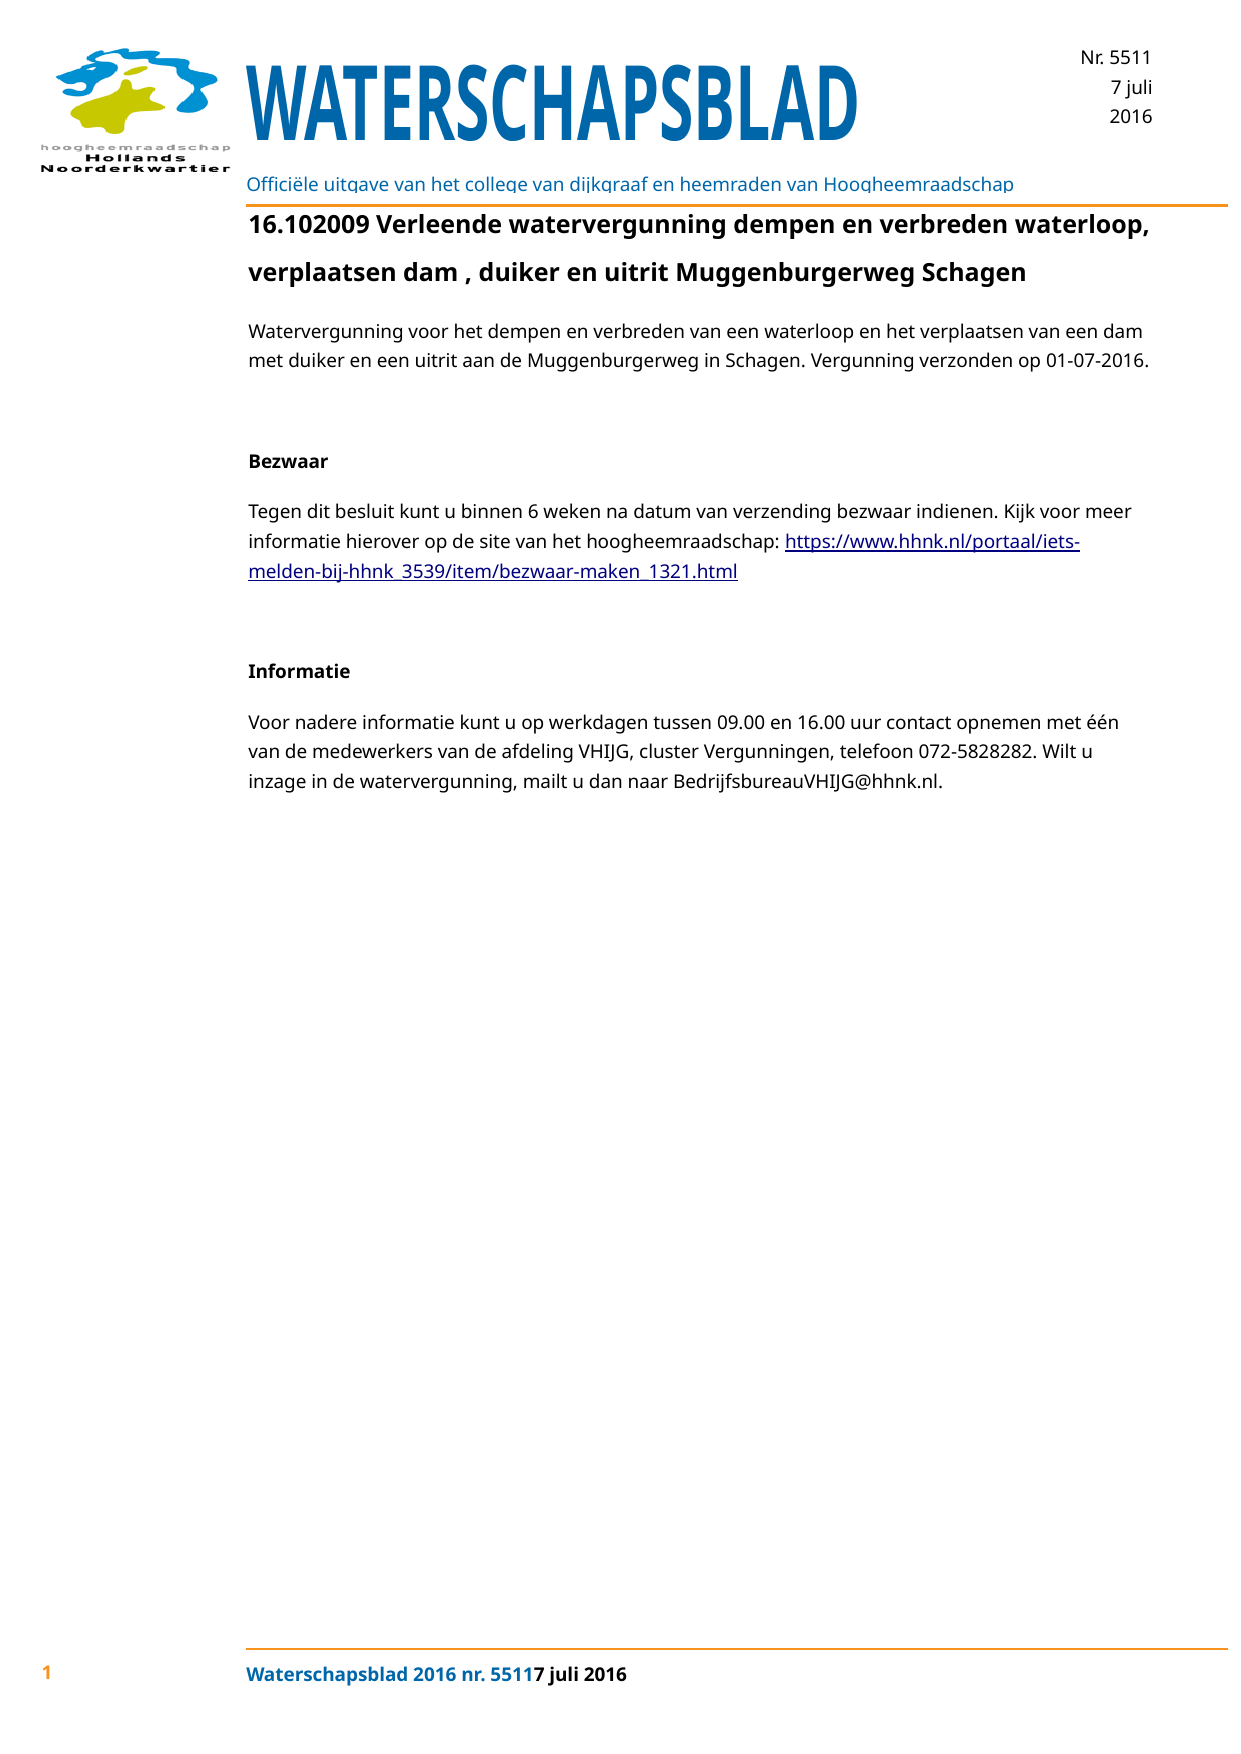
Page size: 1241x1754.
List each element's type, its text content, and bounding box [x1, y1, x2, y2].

text Watervergunning voor het dempen en verbreden van een waterloop en het verplaatsen van een dam met duiker en een uitrit aan de Muggenburgerweg in Schagen. Vergunning verzonden op 01-07-2016. [248, 318, 1152, 373]
text Informatie [248, 659, 1152, 684]
picture [41, 47, 231, 172]
text Tegen dit besluit kunt u binnen 6 weken na datum van verzending bezwaar indienen. Kijk voor meer informatie hierover op de site van het hoogheemraadschap: https://www.hhnk.nl/portaal/iets-melden-bij-hhnk_3539/item/bezwaar-maken_1321.html [248, 499, 1152, 584]
text 16.102009 Verleende watervergunning dempen en verbreden waterloop, verplaatsen dam , duiker en uitrit Muggenburgerweg Schagen [248, 207, 1152, 288]
text Bezwaar [248, 448, 1152, 474]
text Voor nadere informatie kunt u op werkdagen tussen 09.00 en 16.00 uur contact opnemen met één van de medewerkers van de afdeling VHIJG, cluster Vergunningen, telefoon 072-5828282. Wilt u inzage in de watervergunning, mailt u dan naar BedrijfsbureauVHIJG@hhnk.nl. [248, 709, 1152, 794]
